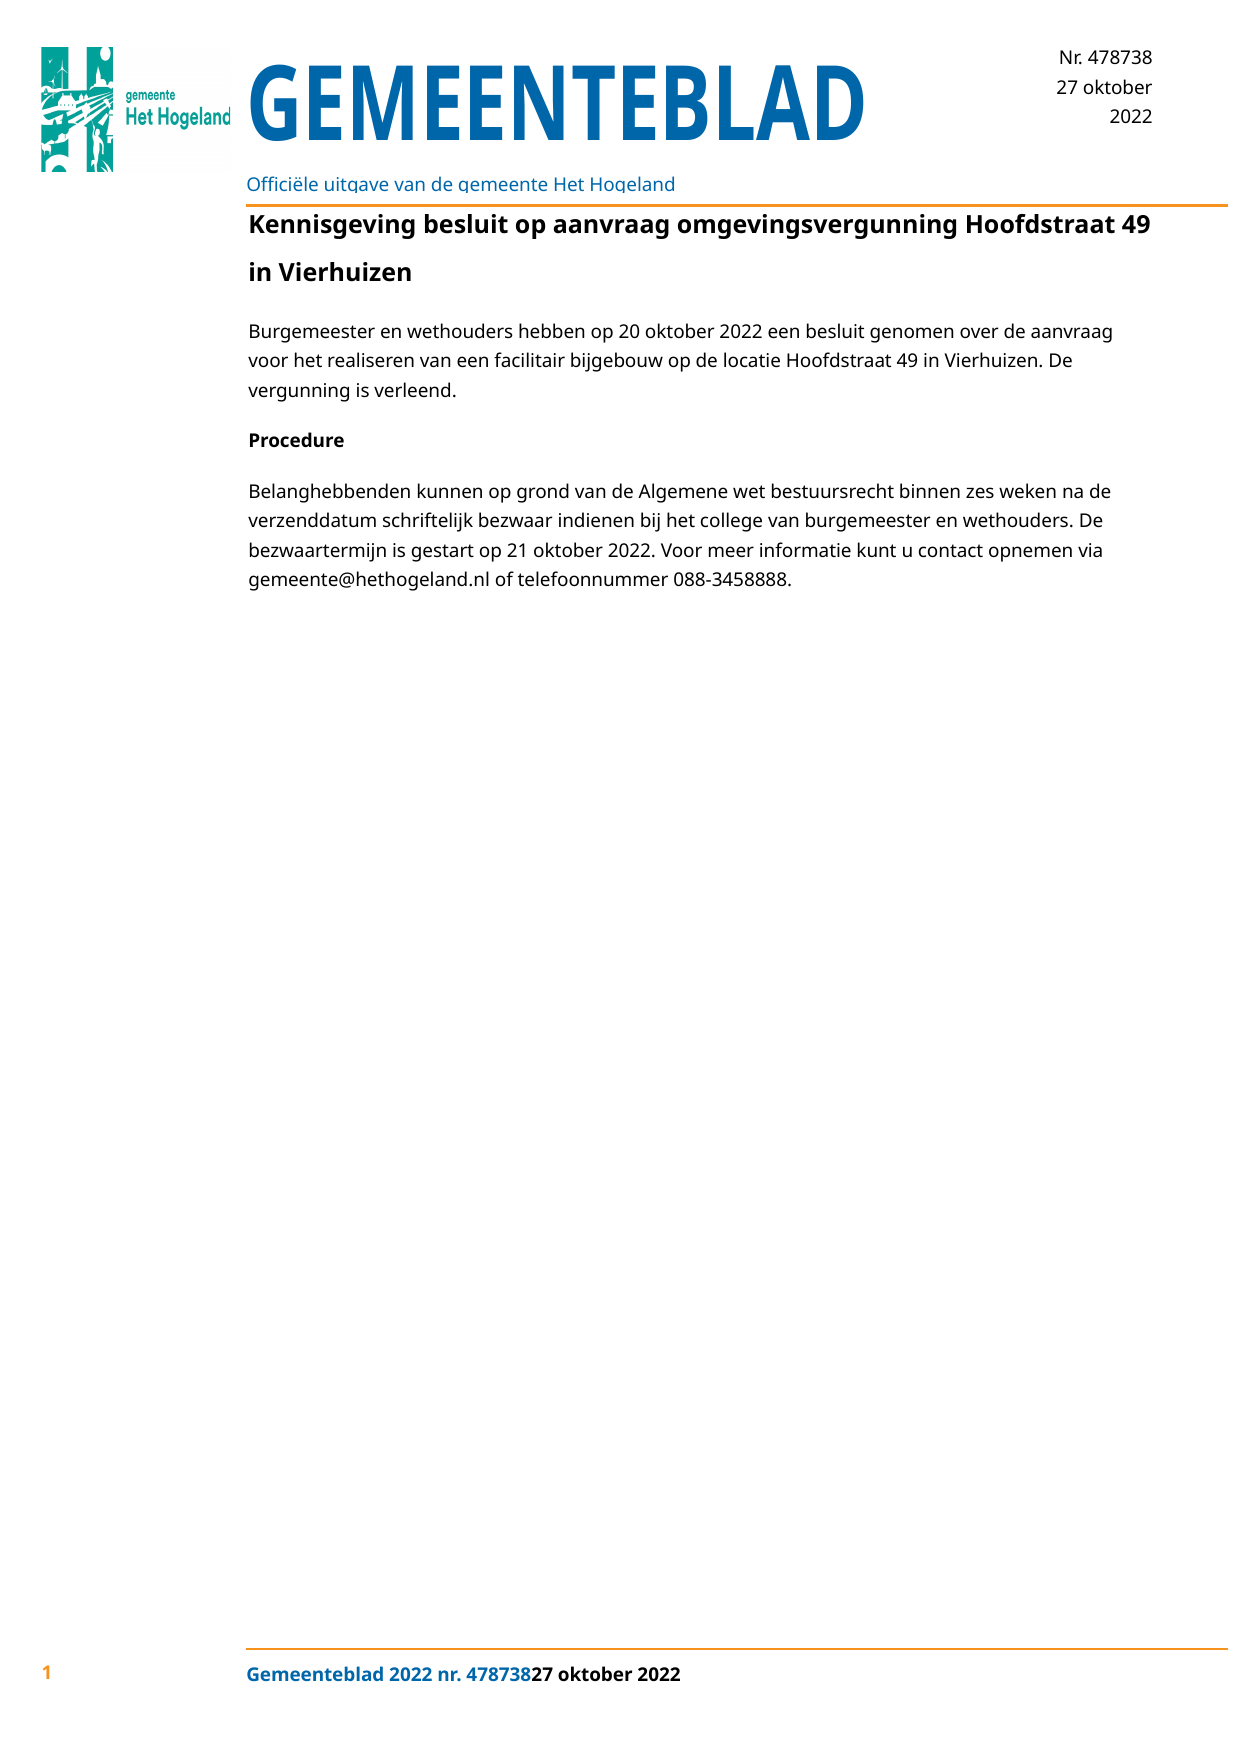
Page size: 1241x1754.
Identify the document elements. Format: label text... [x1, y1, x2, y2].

text Belanghebbenden kunnen op grond van de Algemene wet bestuursrecht binnen zes weken na de verzenddatum schriftelijk bezwaar indienen bij het college van burgemeester en wethouders. De bezwaartermijn is gestart op 21 oktober 2022. Voor meer informatie kunt u contact opnemen via gemeente@hethogeland.nl of telefoonnummer 088-3458888. [248, 478, 1152, 592]
text Kennisgeving besluit op aanvraag omgevingsvergunning Hoofdstraat 49 in Vierhuizen [248, 207, 1152, 288]
text Procedure [248, 427, 1152, 453]
picture [41, 47, 231, 172]
text Burgemeester en wethouders hebben op 20 oktober 2022 een besluit genomen over de aanvraag voor het realiseren van een facilitair bijgebouw op de locatie Hoofdstraat 49 in Vierhuizen. De vergunning is verleend. [248, 318, 1152, 403]
